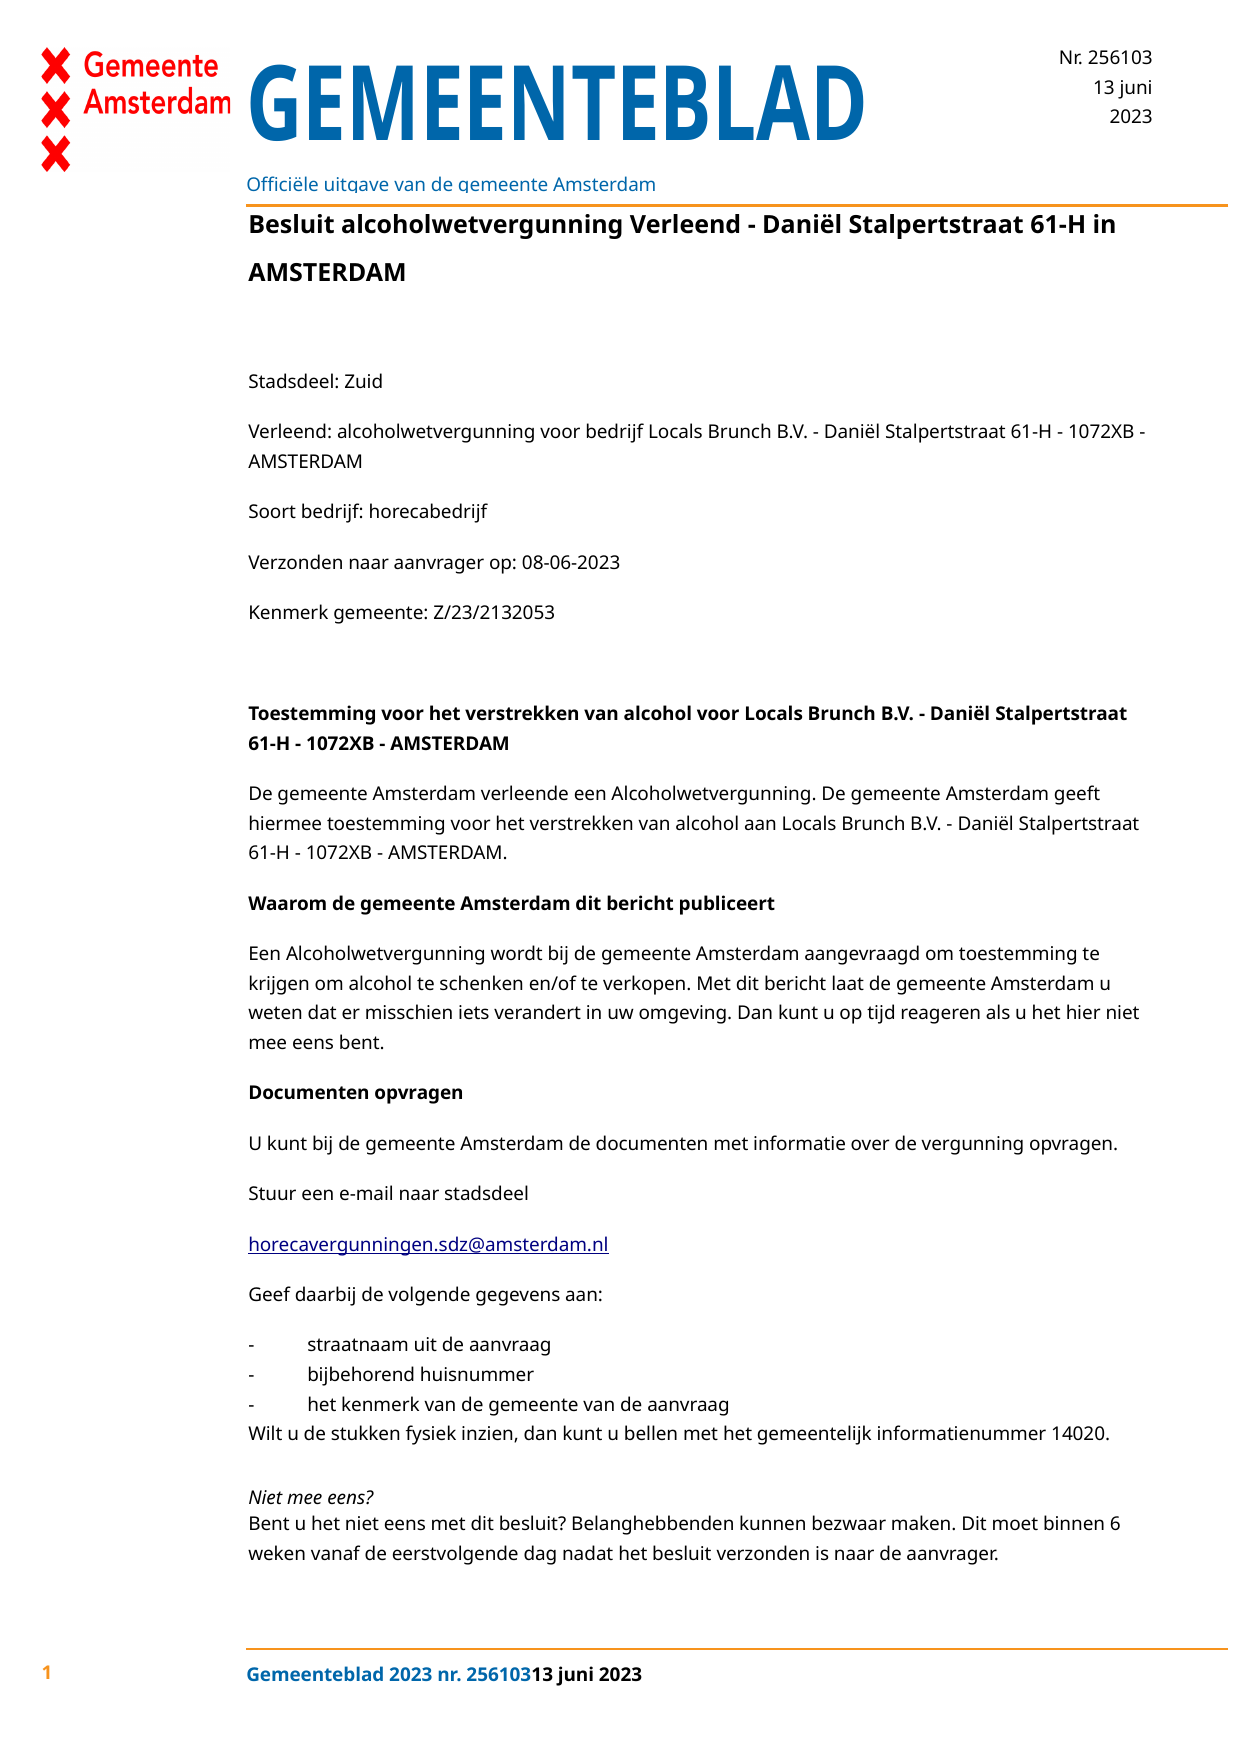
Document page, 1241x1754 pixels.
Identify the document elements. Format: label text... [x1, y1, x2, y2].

text Besluit alcoholwetvergunning Verleend - Daniël Stalpertstraat 61-H in AMSTERDAM [248, 207, 1152, 288]
picture [41, 47, 231, 172]
text De gemeente Amsterdam verleende een Alcoholwetvergunning. De gemeente Amsterdam geeft hiermee toestemming voor het verstrekken van alcohol aan Locals Brunch B.V. - Daniël Stalpertstraat 61-H - 1072XB - AMSTERDAM. [248, 780, 1152, 865]
list bijbehorend huisnummer [248, 1361, 1152, 1387]
text Soort bedrijf: horecabedrijf [248, 499, 1152, 524]
text Bent u het niet eens met dit besluit? Belanghebbenden kunnen bezwaar maken. Dit moet binnen 6 weken vanaf de eerstvolgende dag nadat het besluit verzonden is naar de aanvrager. [248, 1510, 1152, 1565]
text Verleend: alcoholwetvergunning voor bedrijf Locals Brunch B.V. - Daniël Stalpertstraat 61-H - 1072XB - AMSTERDAM [248, 419, 1152, 474]
text Stuur een e-mail naar stadsdeel [248, 1180, 1152, 1206]
list straatnaam uit de aanvraag [248, 1332, 1152, 1357]
text Stadsdeel: Zuid [248, 368, 1152, 394]
text Wilt u de stukken fysiek inzien, dan kunt u bellen met het gemeentelijk informatienummer 14020. [248, 1420, 1152, 1446]
text horecavergunningen.sdz@amsterdam.nl [248, 1231, 1152, 1257]
text Niet mee eens? [248, 1484, 1152, 1510]
text Waarom de gemeente Amsterdam dit bericht publiceert [248, 890, 1152, 916]
list het kenmerk van de gemeente van de aanvraag [248, 1391, 1152, 1417]
text Toestemming voor het verstrekken van alcohol voor Locals Brunch B.V. - Daniël Stalpertstraat 61-H - 1072XB - AMSTERDAM [248, 700, 1152, 756]
text Kenmerk gemeente: Z/23/2132053 [248, 599, 1152, 625]
text Documenten opvragen [248, 1079, 1152, 1105]
text Verzonden naar aanvrager op: 08-06-2023 [248, 549, 1152, 575]
text Geef daarbij de volgende gegevens aan: [248, 1281, 1152, 1307]
text Een Alcoholwetvergunning wordt bij de gemeente Amsterdam aangevraagd om toestemming te krijgen om alcohol te schenken en/of te verkopen. Met dit bericht laat de gemeente Amsterdam u weten dat er misschien iets verandert in uw omgeving. Dan kunt u op tijd reageren als u het hier niet mee eens bent. [248, 940, 1152, 1055]
text U kunt bij de gemeente Amsterdam de documenten met informatie over de vergunning opvragen. [248, 1130, 1152, 1156]
